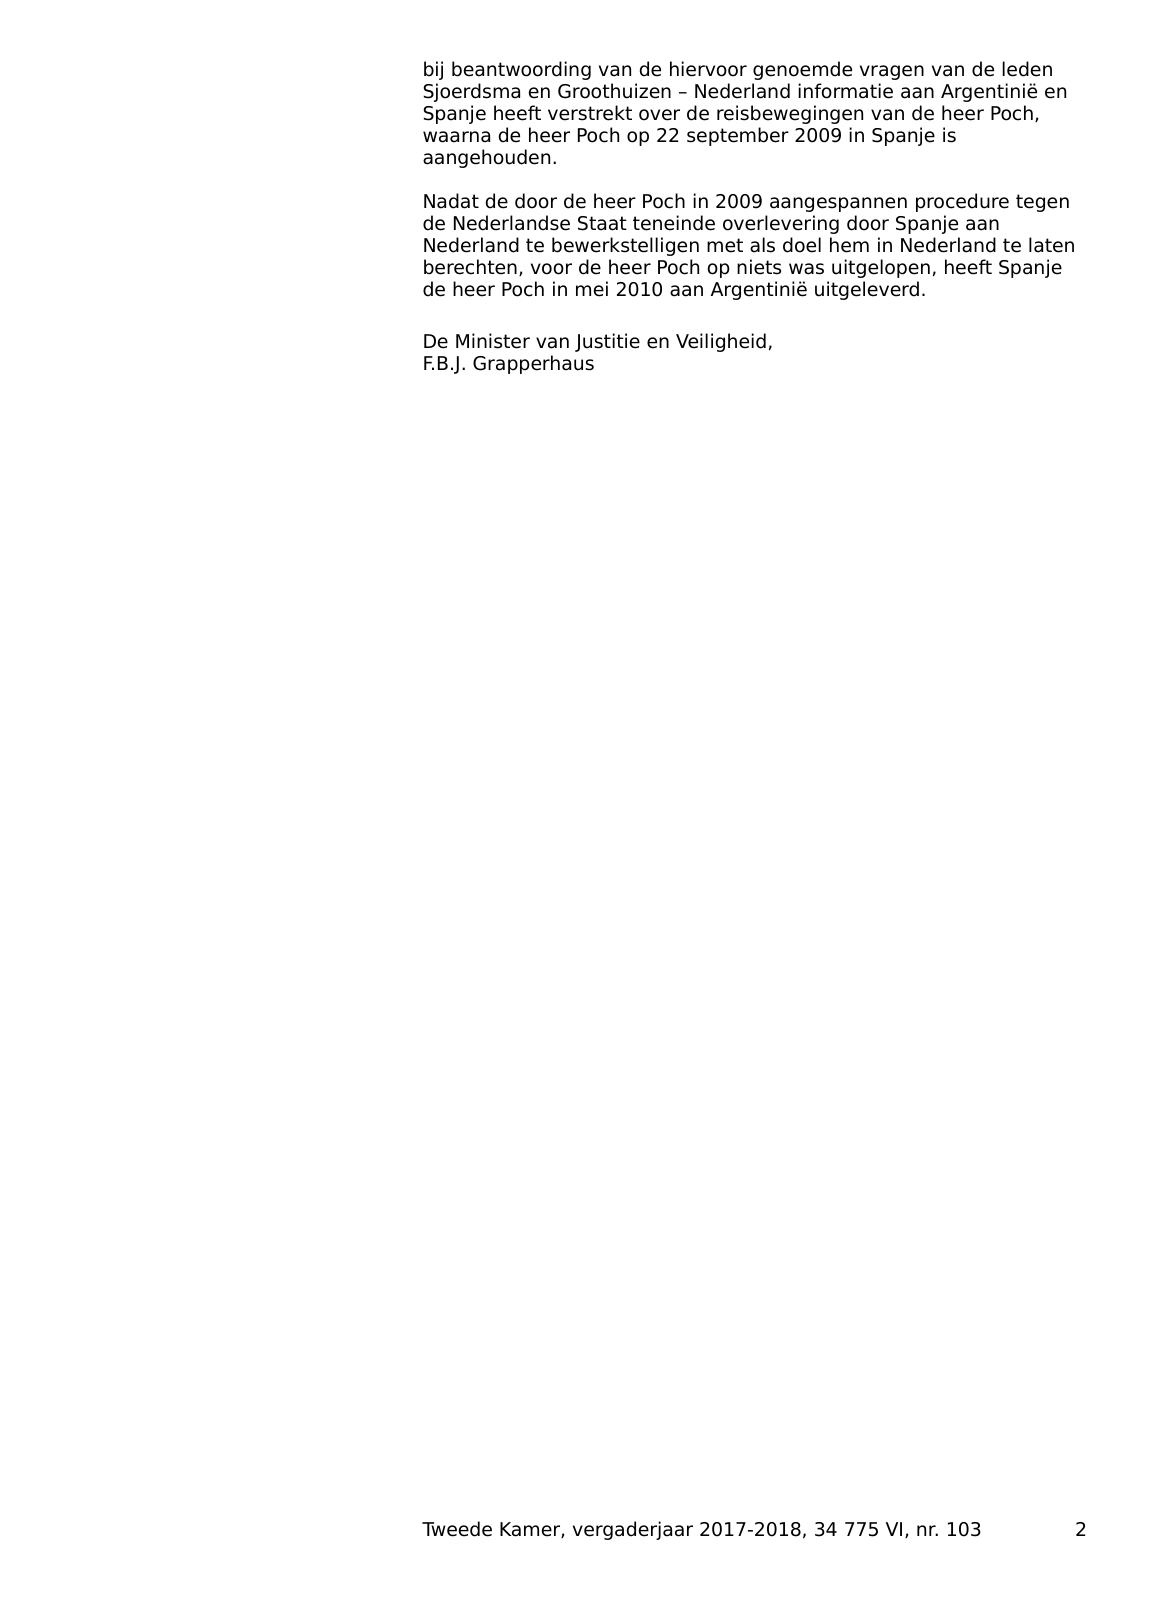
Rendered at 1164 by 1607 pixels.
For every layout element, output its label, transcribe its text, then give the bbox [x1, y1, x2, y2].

text bij beantwoording van de hiervoor genoemde vragen van de leden Sjoerdsma en Groothuizen – Nederland informatie aan Argentinië en Spanje heeft verstrekt over de reisbewegingen van de heer Poch, waarna de heer Poch op 22 september 2009 in Spanje is aangehouden. [422, 59, 1087, 169]
text Nadat de door de heer Poch in 2009 aangespannen procedure tegen de Nederlandse Staat teneinde overlevering door Spanje aan Nederland te bewerkstelligen met als doel hem in Nederland te laten berechten, voor de heer Poch op niets was uitgelopen, heeft Spanje de heer Poch in mei 2010 aan Argentinië uitgeleverd. [422, 191, 1087, 301]
text De Minister van Justitie en Veiligheid, F.B.J. Grapperhaus [422, 331, 1087, 375]
